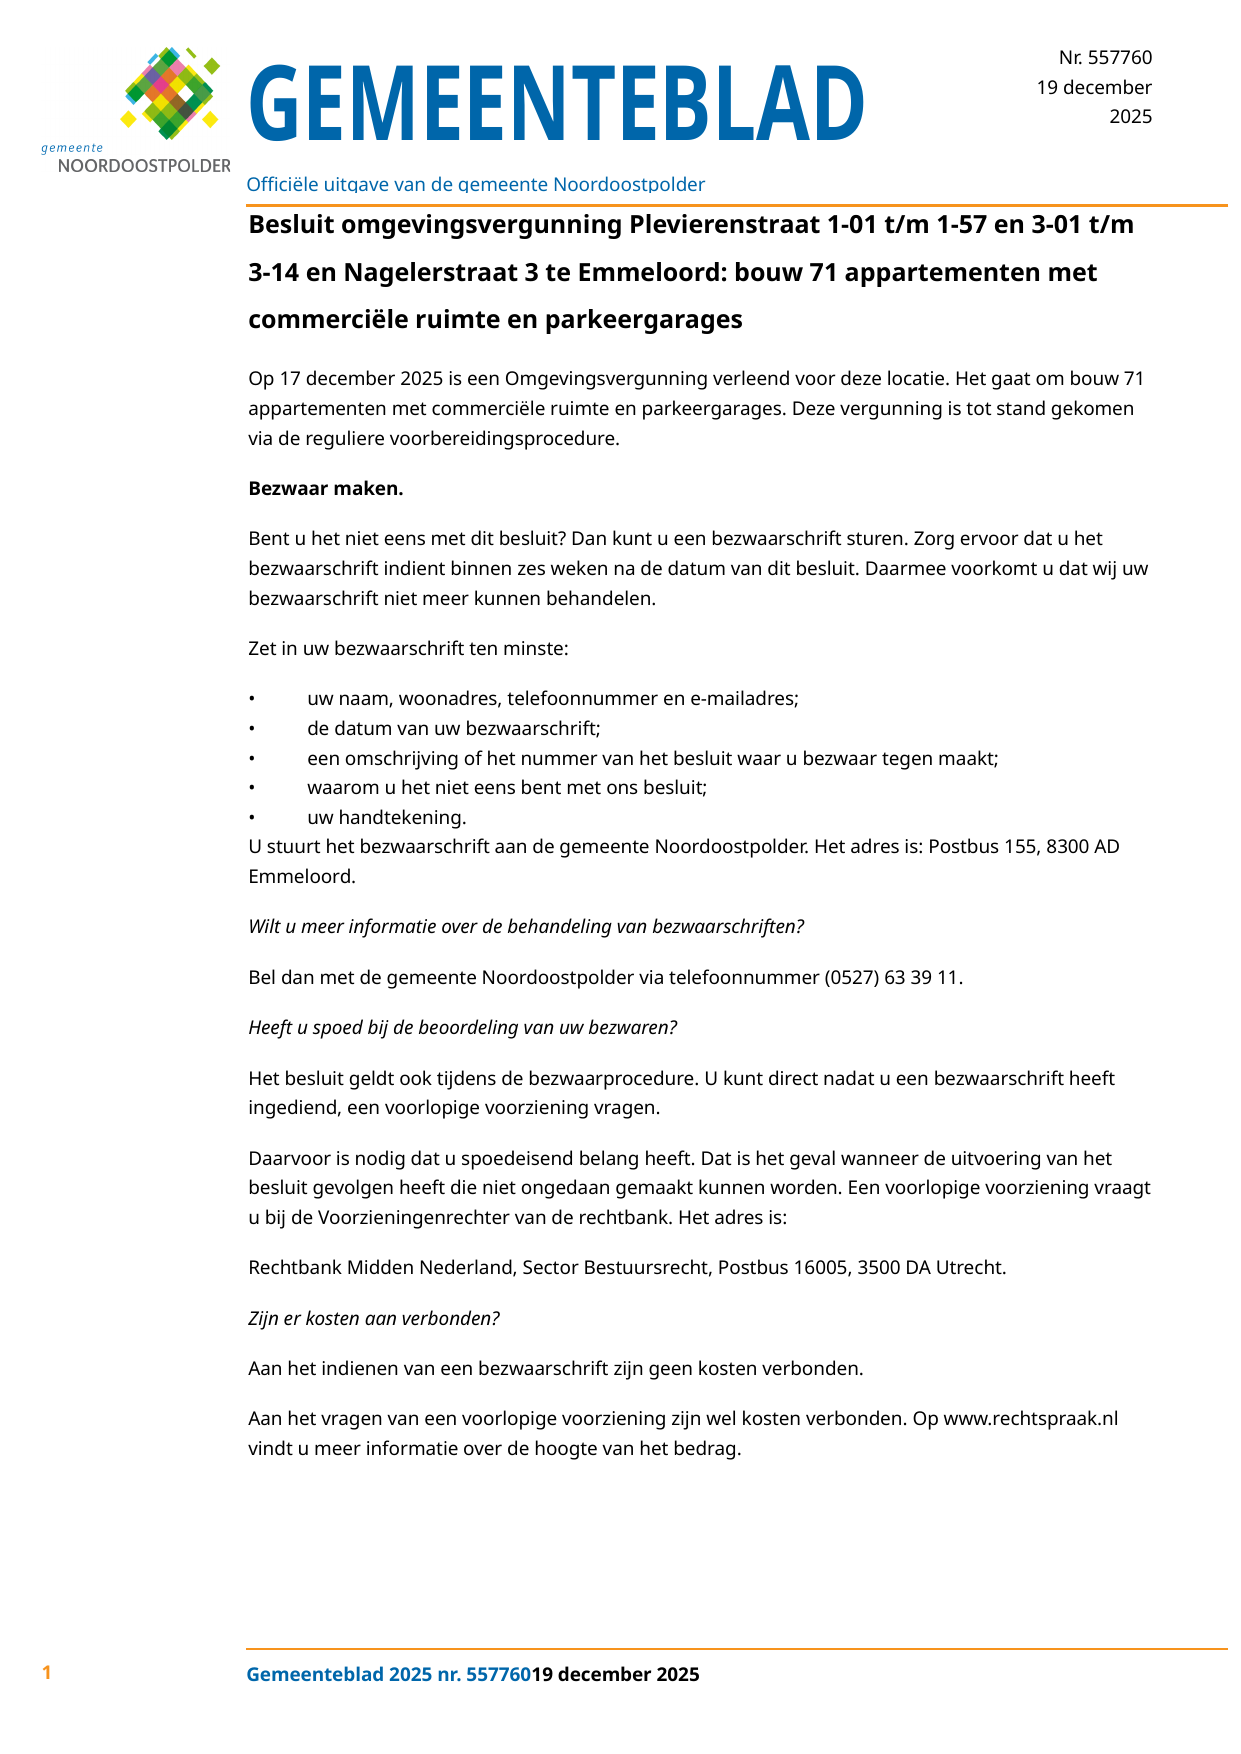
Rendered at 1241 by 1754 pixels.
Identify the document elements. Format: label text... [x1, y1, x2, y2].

text U stuurt het bezwaarschrift aan de gemeente Noordoostpolder. Het adres is: Postbus 155, 8300 AD Emmeloord. [248, 833, 1152, 889]
text Het besluit geldt ook tijdens de bezwaarprocedure. U kunt direct nadat u een bezwaarschrift heeft ingediend, een voorlopige voorziening vragen. [248, 1065, 1152, 1120]
list waarom u het niet eens bent met ons besluit; [248, 774, 1152, 800]
text Bezwaar maken. [248, 475, 1152, 501]
text Rechtbank Midden Nederland, Sector Bestuursrecht, Postbus 16005, 3500 DA Utrecht. [248, 1254, 1152, 1280]
text Bel dan met de gemeente Noordoostpolder via telefoonnummer (0527) 63 39 11. [248, 964, 1152, 989]
text Daarvoor is nodig dat u spoedeisend belang heeft. Dat is het geval wanneer de uitvoering van het besluit gevolgen heeft die niet ongedaan gemaakt kunnen worden. Een voorlopige voorziening vraagt u bij de Voorzieningenrechter van de rechtbank. Het adres is: [248, 1145, 1152, 1229]
list uw handtekening. [248, 804, 1152, 829]
list uw naam, woonadres, telefoonnummer en e-mailadres; [248, 686, 1152, 711]
text Bent u het niet eens met dit besluit? Dan kunt u een bezwaarschrift sturen. Zorg ervoor dat u het bezwaarschrift indient binnen zes weken na de datum van dit besluit. Daarmee voorkomt u dat wij uw bezwaarschrift niet meer kunnen behandelen. [248, 526, 1152, 610]
text Zijn er kosten aan verbonden? [248, 1305, 1152, 1330]
text Heeft u spoed bij de beoordeling van uw bezwaren? [248, 1014, 1152, 1040]
list de datum van uw bezwaarschrift; [248, 715, 1152, 741]
text Aan het vragen van een voorlopige voorziening zijn wel kosten verbonden. Op www.rechtspraak.nl vindt u meer informatie over de hoogte van het bedrag. [248, 1406, 1152, 1461]
text Zet in uw bezwaarschrift ten minste: [248, 635, 1152, 661]
list een omschrijving of het nummer van het besluit waar u bezwaar tegen maakt; [248, 745, 1152, 770]
text Aan het indienen van een bezwaarschrift zijn geen kosten verbonden. [248, 1355, 1152, 1381]
text Wilt u meer informatie over de behandeling van bezwaarschriften? [248, 913, 1152, 939]
text Besluit omgevingsvergunning Plevierenstraat 1-01 t/m 1-57 en 3-01 t/m 3-14 en Nagelerstraat 3 te Emmeloord: bouw 71 appartementen met commerciële ruimte en parkeergarages [248, 207, 1152, 336]
picture [41, 47, 231, 172]
text Op 17 december 2025 is een Omgevingsvergunning verleend voor deze locatie. Het gaat om bouw 71 appartementen met commerciële ruimte en parkeergarages. Deze vergunning is tot stand gekomen via de reguliere voorbereidingsprocedure. [248, 366, 1152, 450]
